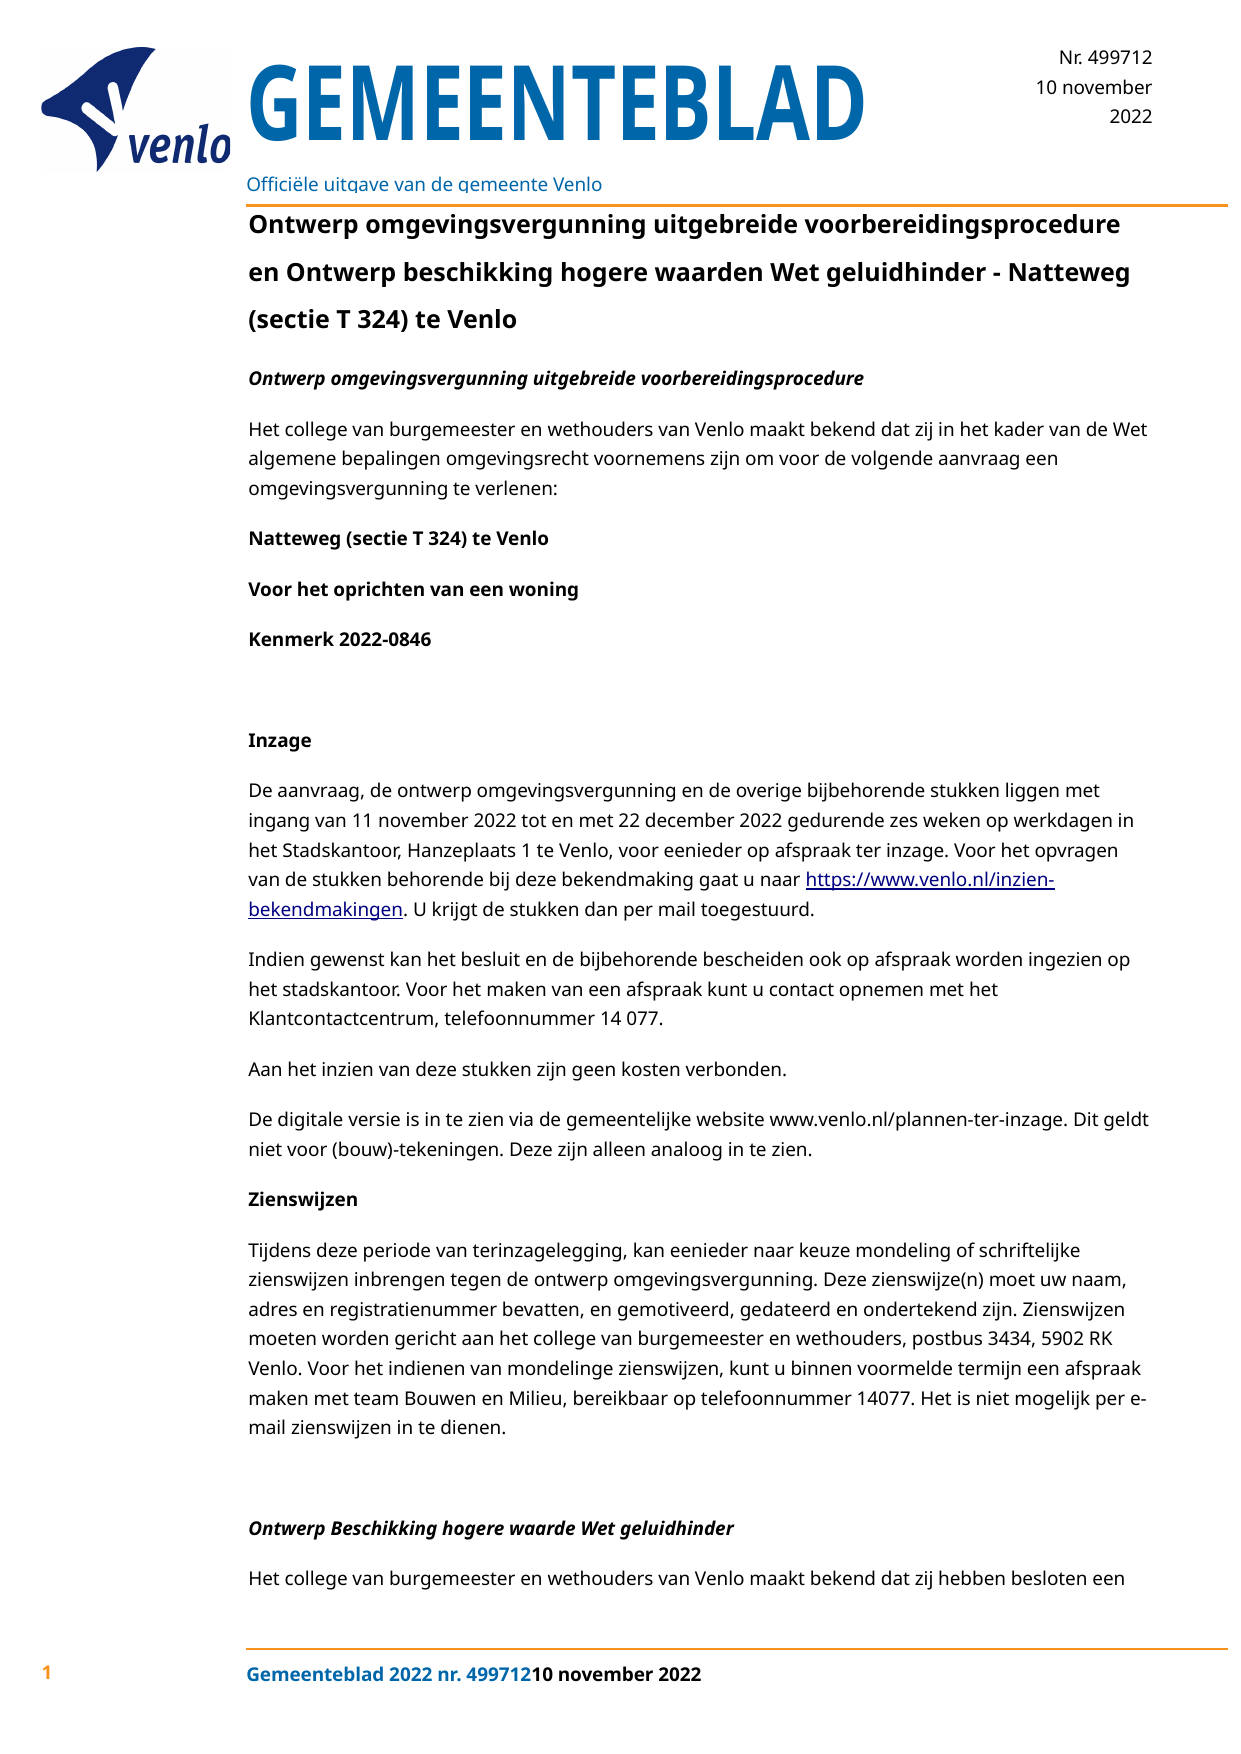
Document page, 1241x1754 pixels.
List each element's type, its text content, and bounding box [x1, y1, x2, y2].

text Inzage [248, 727, 1152, 753]
text Ontwerp omgevingsvergunning uitgebreide voorbereidingsprocedure en Ontwerp beschikking hogere waarden Wet geluidhinder - Natteweg (sectie T 324) te Venlo [248, 207, 1152, 336]
text Het college van burgemeester en wethouders van Venlo maakt bekend dat zij hebben besloten een [248, 1566, 1152, 1591]
text Aan het inzien van deze stukken zijn geen kosten verbonden. [248, 1056, 1152, 1082]
text Voor het oprichten van een woning [248, 576, 1152, 602]
text Het college van burgemeester en wethouders van Venlo maakt bekend dat zij in het kader van de Wet algemene bepalingen omgevingsrecht voornemens zijn om voor de volgende aanvraag een omgevingsvergunning te verlenen: [248, 416, 1152, 501]
text Ontwerp omgevingsvergunning uitgebreide voorbereidingsprocedure [248, 366, 1152, 391]
text Indien gewenst kan het besluit en de bijbehorende bescheiden ook op afspraak worden ingezien op het stadskantoor. Voor het maken van een afspraak kunt u contact opnemen met het Klantcontactcentrum, telefoonnummer 14 077. [248, 946, 1152, 1031]
text De aanvraag, de ontwerp omgevingsvergunning en de overige bijbehorende stukken liggen met ingang van 11 november 2022 tot en met 22 december 2022 gedurende zes weken op werkdagen in het Stadskantoor, Hanzeplaats 1 te Venlo, voor eenieder op afspraak ter inzage. Voor het opvragen van de stukken behorende bij deze bekendmaking gaat u naar https://www.venlo.nl/inzien-bekendmakingen. U krijgt de stukken dan per mail toegestuurd. [248, 778, 1152, 922]
picture [41, 47, 231, 172]
text Tijdens deze periode van terinzagelegging, kan eenieder naar keuze mondeling of schriftelijke zienswijzen inbrengen tegen de ontwerp omgevingsvergunning. Deze zienswijze(n) moet uw naam, adres en registratienummer bevatten, en gemotiveerd, gedateerd en ondertekend zijn. Zienswijzen moeten worden gericht aan het college van burgemeester en wethouders, postbus 3434, 5902 RK Venlo. Voor het indienen van mondelinge zienswijzen, kunt u binnen voormelde termijn een afspraak maken met team Bouwen en Milieu, bereikbaar op telefoonnummer 14077. Het is niet mogelijk per e-mail zienswijzen in te dienen. [248, 1237, 1152, 1440]
text Kenmerk 2022-0846 [248, 626, 1152, 652]
text Zienswijzen [248, 1186, 1152, 1212]
text Natteweg (sectie T 324) te Venlo [248, 526, 1152, 551]
text De digitale versie is in te zien via de gemeentelijke website www.venlo.nl/plannen-ter-inzage. Dit geldt niet voor (bouw)-tekeningen. Deze zijn alleen analoog in te zien. [248, 1106, 1152, 1162]
text Ontwerp Beschikking hogere waarde Wet geluidhinder [248, 1515, 1152, 1541]
